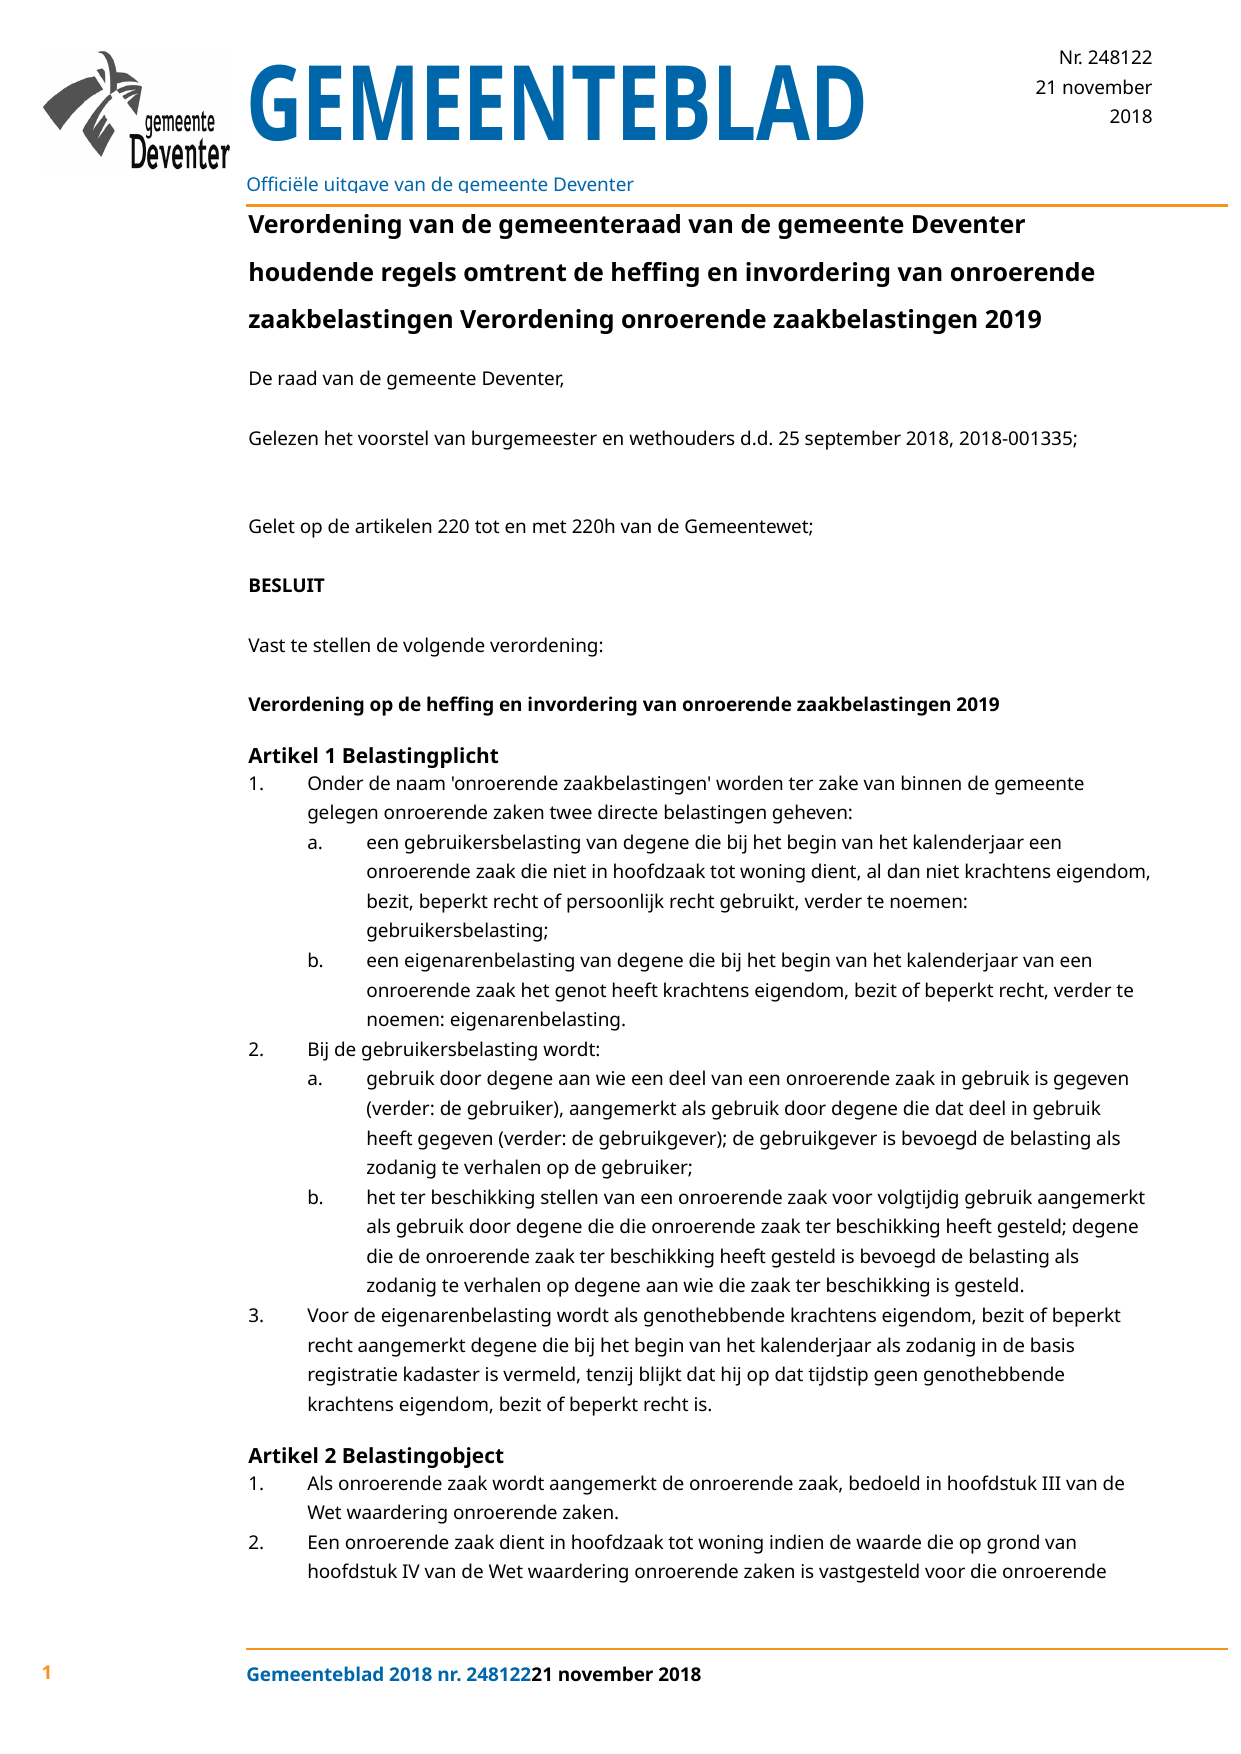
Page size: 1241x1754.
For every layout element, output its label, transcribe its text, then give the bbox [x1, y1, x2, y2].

text Verordening van de gemeenteraad van de gemeente Deventer houdende regels omtrent de heffing en invordering van onroerende zaakbelastingen Verordening onroerende zaakbelastingen 2019 [248, 207, 1152, 336]
text De raad van de gemeente Deventer, [248, 366, 1152, 391]
text Verordening op de heffing en invordering van onroerende zaakbelastingen 2019 [248, 691, 1152, 717]
text Vast te stellen de volgende verordening: [248, 632, 1152, 657]
text Artikel 1 Belastingplicht [248, 741, 1152, 770]
list Als onroerende zaak wordt aangemerkt de onroerende zaak, bedoeld in hoofdstuk III van de Wet waardering onroerende zaken. [248, 1470, 1152, 1525]
text Gelet op de artikelen 220 tot en met 220h van de Gemeentewet; [248, 513, 1152, 539]
list Onder de naam 'onroerende zaakbelastingen' worden ter zake van binnen de gemeente gelegen onroerende zaken twee directe belastingen geheven: [248, 770, 1152, 825]
list een gebruikersbelasting van degene die bij het begin van het kalenderjaar een onroerende zaak die niet in hoofdzaak tot woning dient, al dan niet krachtens eigendom, bezit, beperkt recht of persoonlijk recht gebruikt, verder te noemen: gebruikersbelasting; [307, 829, 1152, 943]
list een eigenarenbelasting van degene die bij het begin van het kalenderjaar van een onroerende zaak het genot heeft krachtens eigendom, bezit of beperkt recht, verder te noemen: eigenarenbelasting. [307, 947, 1152, 1032]
text BESLUIT [248, 573, 1152, 598]
list gebruik door degene aan wie een deel van een onroerende zaak in gebruik is gegeven (verder: de gebruiker), aangemerkt als gebruik door degene die dat deel in gebruik heeft gegeven (verder: de gebruikgever); de gebruikgever is bevoegd de belasting als zodanig te verhalen op de gebruiker; [307, 1066, 1152, 1180]
list Bij de gebruikersbelasting wordt: [248, 1036, 1152, 1062]
list het ter beschikking stellen van een onroerende zaak voor volgtijdig gebruik aangemerkt als gebruik door degene die die onroerende zaak ter beschikking heeft gesteld; degene die de onroerende zaak ter beschikking heeft gesteld is bevoegd de belasting als zodanig te verhalen op degene aan wie die zaak ter beschikking is gesteld. [307, 1184, 1152, 1298]
text Artikel 2 Belastingobject [248, 1441, 1152, 1470]
list Een onroerende zaak dient in hoofdzaak tot woning indien de waarde die op grond van hoofdstuk IV van de Wet waardering onroerende zaken is vastgesteld voor die onroerende [248, 1529, 1152, 1584]
list Voor de eigenarenbelasting wordt als genothebbende krachtens eigendom, bezit of beperkt recht aangemerkt degene die bij het begin van het kalenderjaar als zodanig in de basis registratie kadaster is vermeld, tenzij blijkt dat hij op dat tijdstip geen genothebbende krachtens eigendom, bezit of beperkt recht is. [248, 1302, 1152, 1417]
text Gelezen het voorstel van burgemeester en wethouders d.d. 25 september 2018, 2018-001335; [248, 425, 1152, 450]
picture [41, 47, 231, 172]
